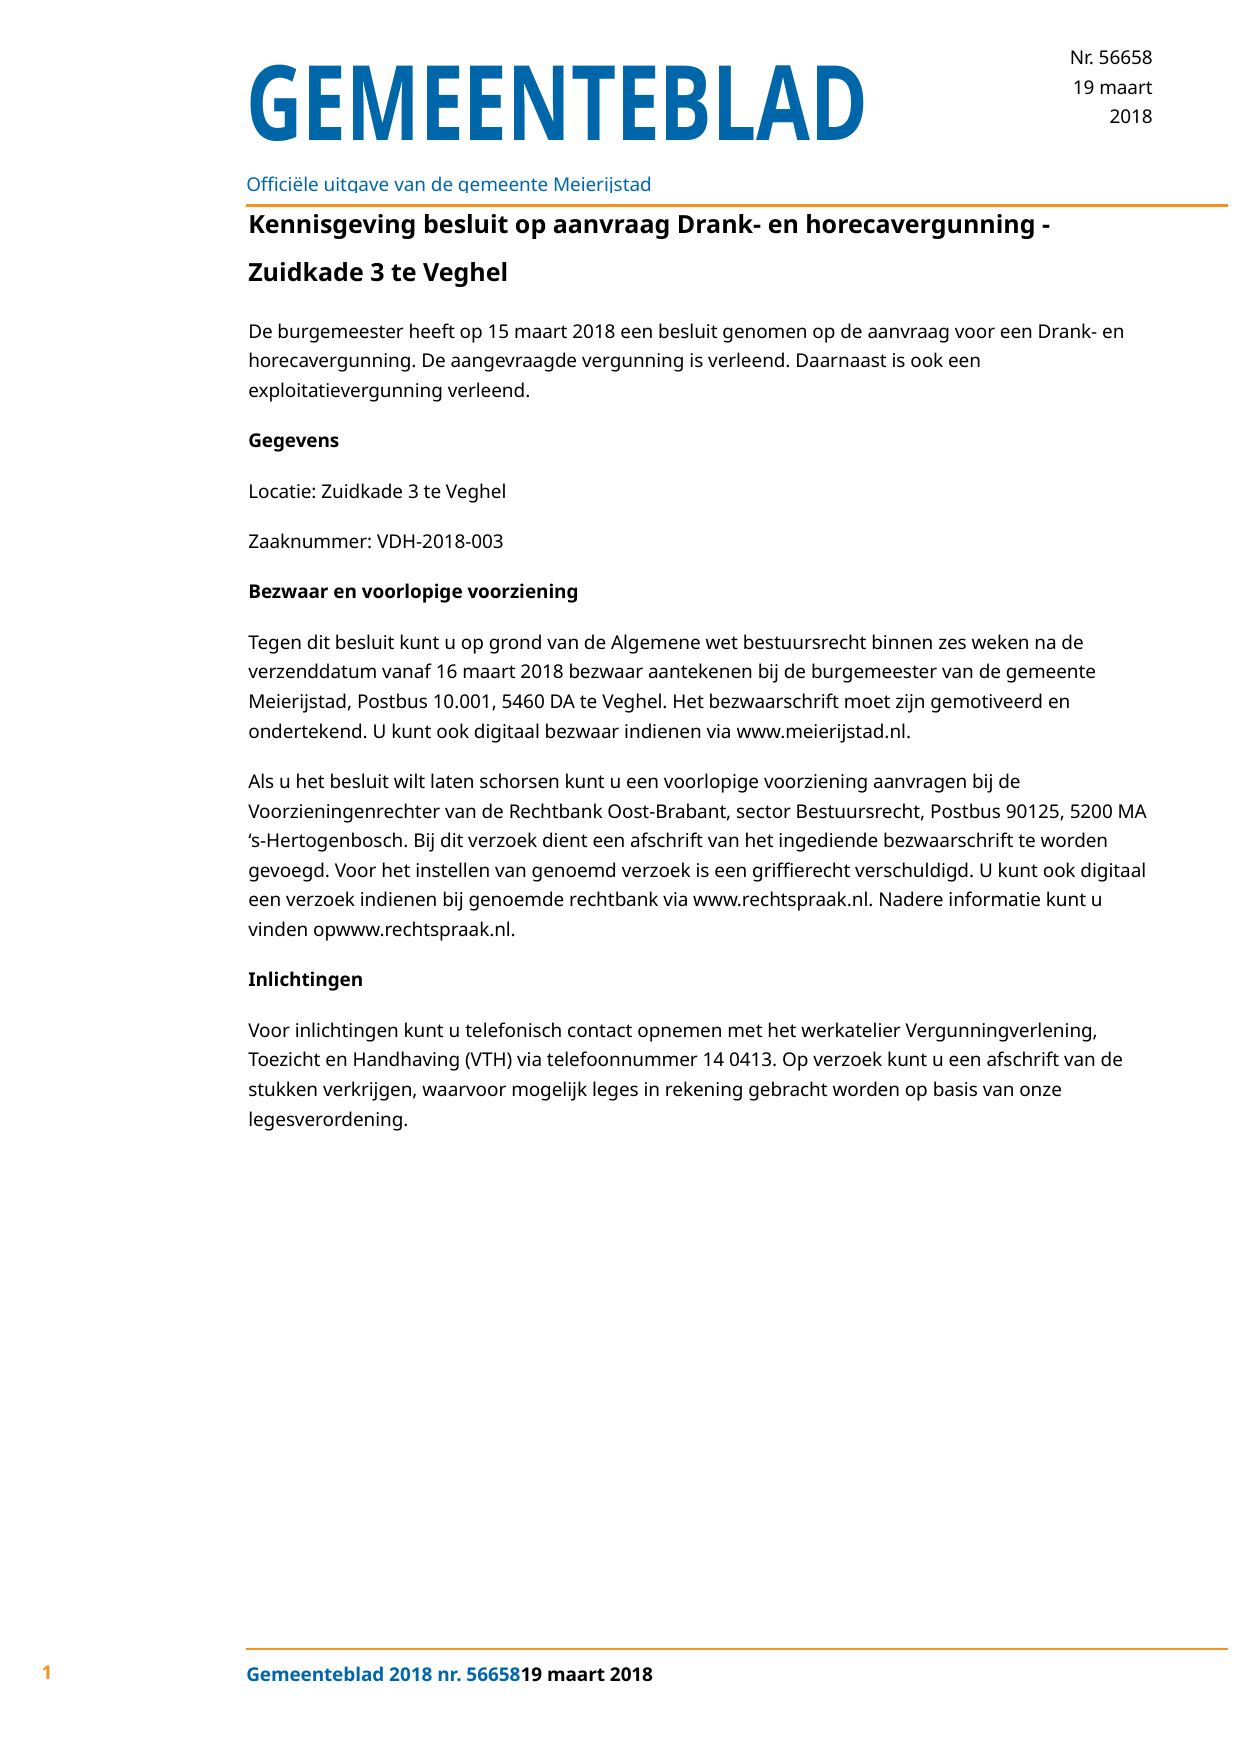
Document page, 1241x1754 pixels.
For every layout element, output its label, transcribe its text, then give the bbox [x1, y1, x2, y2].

text Tegen dit besluit kunt u op grond van de Algemene wet bestuursrecht binnen zes weken na de verzenddatum vanaf 16 maart 2018 bezwaar aantekenen bij de burgemeester van de gemeente Meierijstad, Postbus 10.001, 5460 DA te Veghel. Het bezwaarschrift moet zijn gemotiveerd en ondertekend. U kunt ook digitaal bezwaar indienen via www.meierijstad.nl. [248, 629, 1152, 744]
picture [41, 47, 231, 172]
text Kennisgeving besluit op aanvraag Drank- en horecavergunning - Zuidkade 3 te Veghel [248, 207, 1152, 288]
text Locatie: Zuidkade 3 te Veghel [248, 478, 1152, 504]
text Inlichtingen [248, 967, 1152, 992]
text Gegevens [248, 427, 1152, 453]
text Bezwaar en voorlopige voorziening [248, 579, 1152, 604]
text De burgemeester heeft op 15 maart 2018 een besluit genomen op de aanvraag voor een Drank- en horecavergunning. De aangevraagde vergunning is verleend. Daarnaast is ook een exploitatievergunning verleend. [248, 318, 1152, 403]
text Voor inlichtingen kunt u telefonisch contact opnemen met het werkatelier Vergunningverlening, Toezicht en Handhaving (VTH) via telefoonnummer 14 0413. Op verzoek kunt u een afschrift van de stukken verkrijgen, waarvoor mogelijk leges in rekening gebracht worden op basis van onze legesverordening. [248, 1017, 1152, 1132]
text Als u het besluit wilt laten schorsen kunt u een voorlopige voorziening aanvragen bij de Voorzieningenrechter van de Rechtbank Oost-Brabant, sector Bestuursrecht, Postbus 90125, 5200 MA ‘s-Hertogenbosch. Bij dit verzoek dient een afschrift van het ingediende bezwaarschrift te worden gevoegd. Voor het instellen van genoemd verzoek is een griffierecht verschuldigd. U kunt ook digitaal een verzoek indienen bij genoemde rechtbank via www.rechtspraak.nl. Nadere informatie kunt u vinden opwww.rechtspraak.nl. [248, 768, 1152, 942]
text Zaaknummer: VDH-2018-003 [248, 528, 1152, 554]
